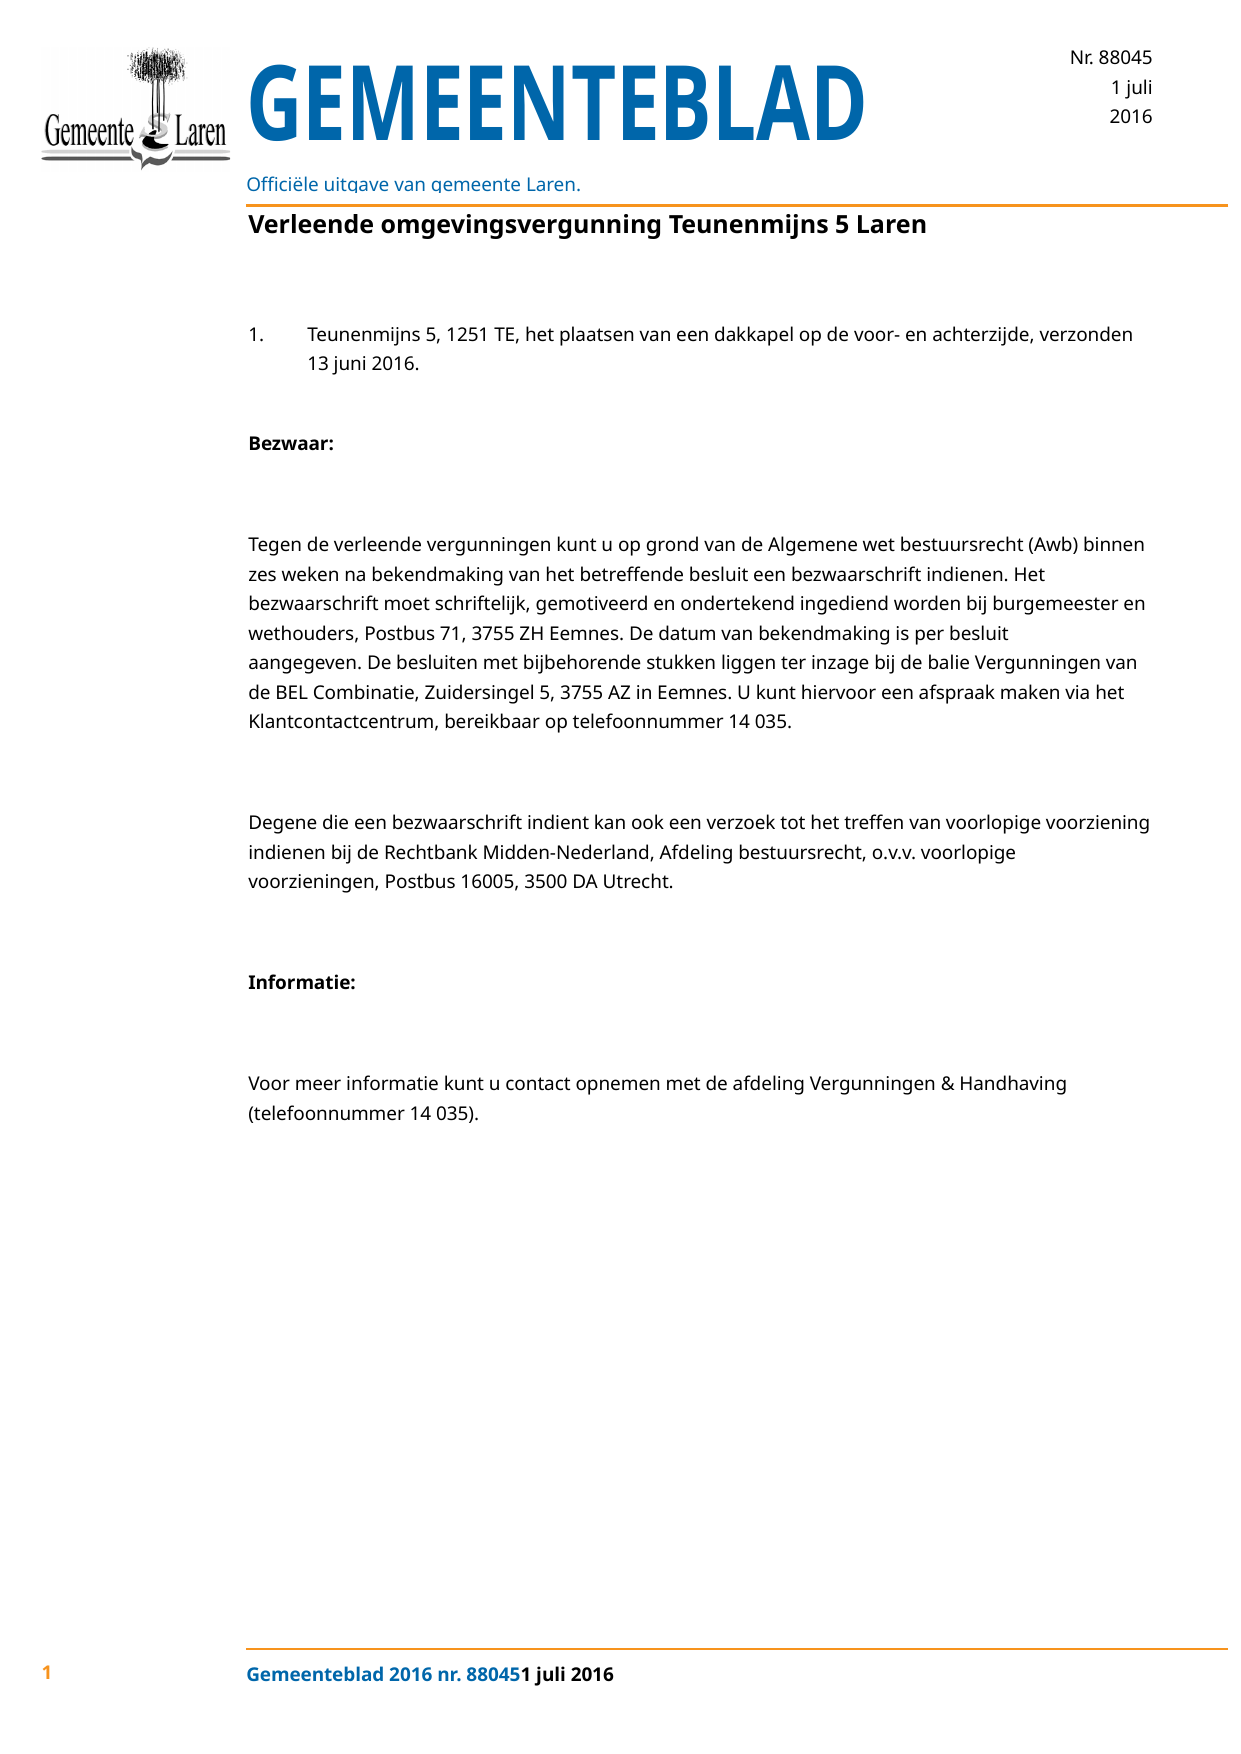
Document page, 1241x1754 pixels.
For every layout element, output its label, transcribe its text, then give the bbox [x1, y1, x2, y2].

text Degene die een bezwaarschrift indient kan ook een verzoek tot het treffen van voorlopige voorziening indienen bij de Rechtbank Midden-Nederland, Afdeling bestuursrecht, o.v.v. voorlopige voorzieningen, Postbus 16005, 3500 DA Utrecht. [248, 809, 1152, 894]
text Voor meer informatie kunt u contact opnemen met de afdeling Vergunningen & Handhaving (telefoonnummer 14 035). [248, 1070, 1152, 1126]
picture [41, 47, 231, 172]
list Teunenmijns 5, 1251 TE, het plaatsen van een dakkapel op de voor- en achterzijde, verzonden 13 juni 2016. [248, 321, 1152, 376]
text Informatie: [248, 969, 1152, 995]
text Tegen de verleende vergunningen kunt u op grond van de Algemene wet bestuursrecht (Awb) binnen zes weken na bekendmaking van het betreffende besluit een bezwaarschrift indienen. Het bezwaarschrift moet schriftelijk, gemotiveerd en ondertekend ingediend worden bij burgemeester en wethouders, Postbus 71, 3755 ZH Eemnes. De datum van bekendmaking is per besluit aangegeven. De besluiten met bijbehorende stukken liggen ter inzage bij de balie Vergunningen van de BEL Combinatie, Zuidersingel 5, 3755 AZ in Eemnes. U kunt hiervoor een afspraak maken via het Klantcontactcentrum, bereikbaar op telefoonnummer 14 035. [248, 531, 1152, 734]
text Bezwaar: [248, 430, 1152, 456]
text Verleende omgevingsvergunning Teunenmijns 5 Laren [248, 207, 1152, 241]
